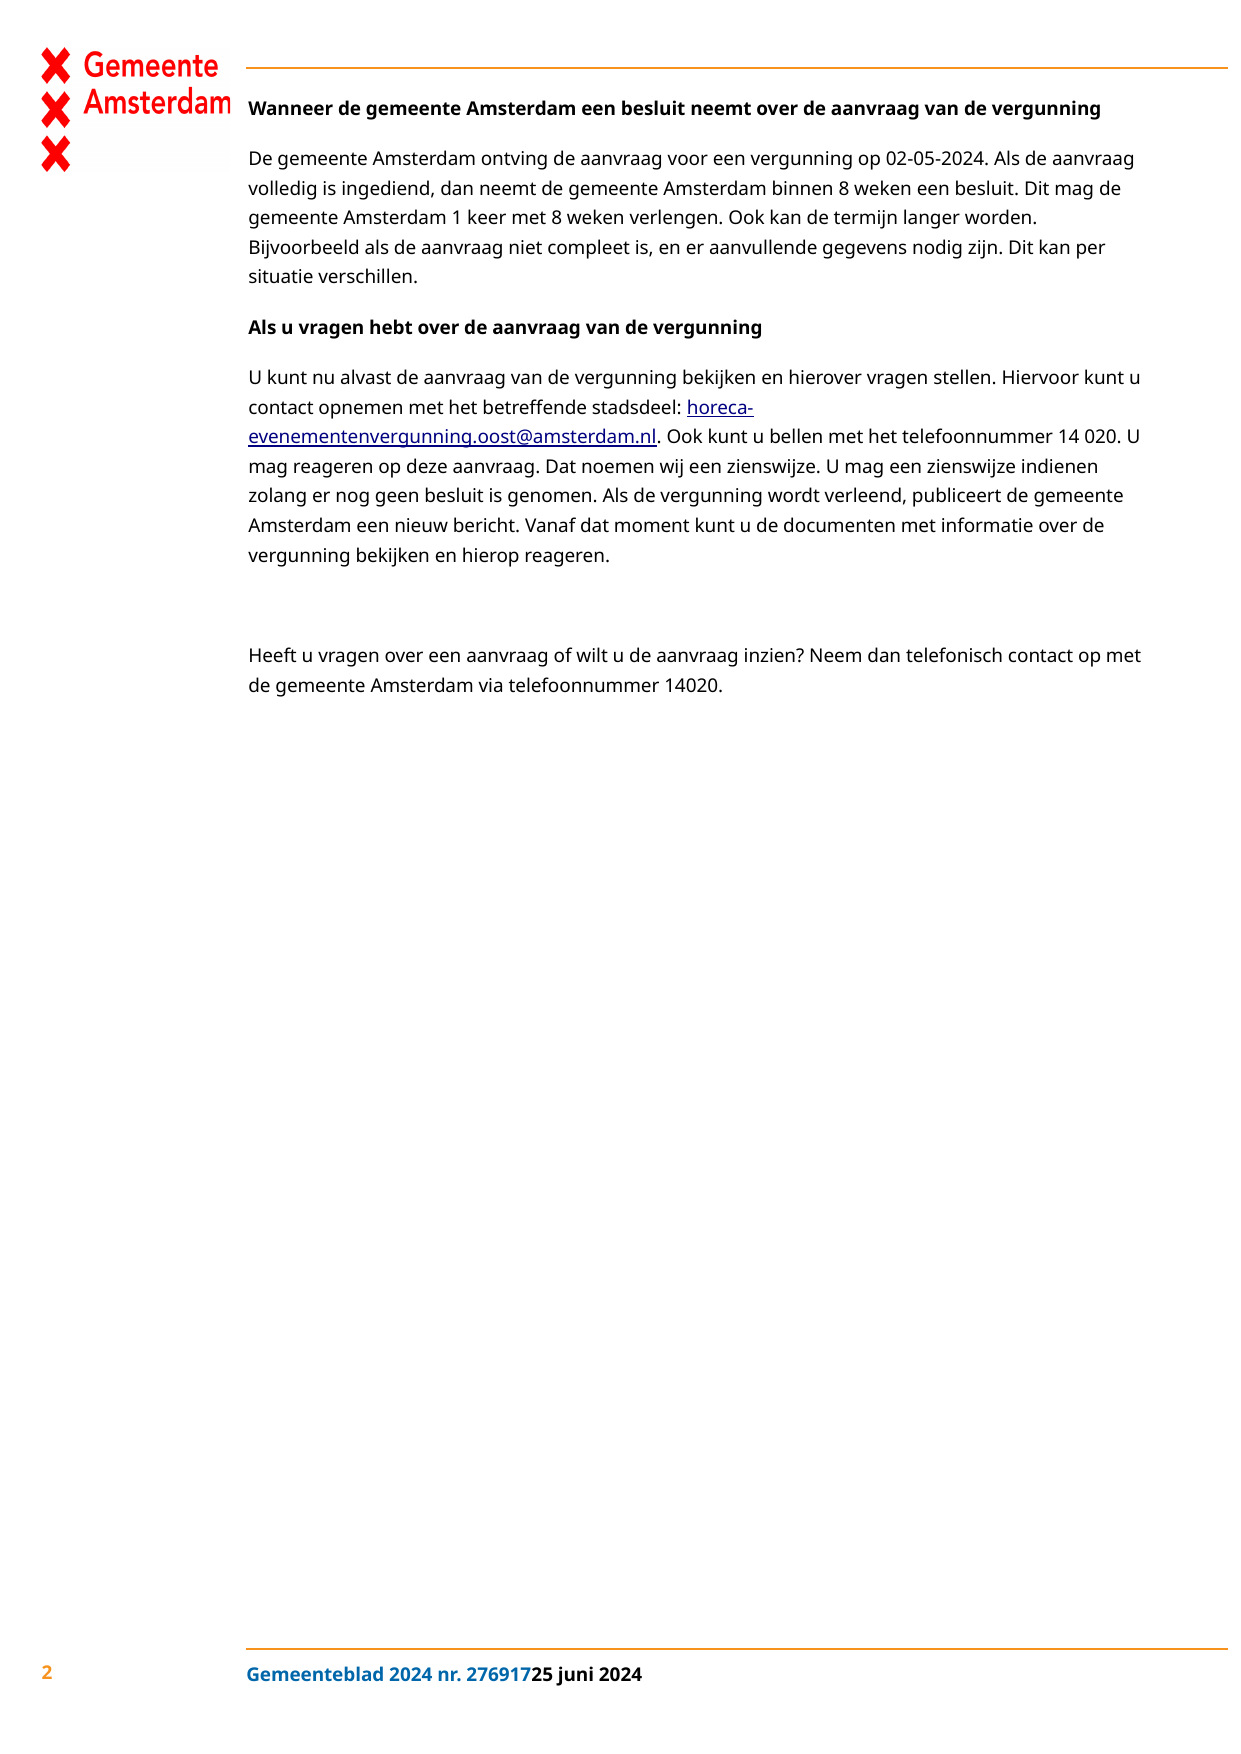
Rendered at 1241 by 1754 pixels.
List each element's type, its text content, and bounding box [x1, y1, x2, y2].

text Heeft u vragen over een aanvraag of wilt u de aanvraag inzien? Neem dan telefonisch contact op met de gemeente Amsterdam via telefoonnummer 14020. [248, 643, 1152, 698]
text De gemeente Amsterdam ontving de aanvraag voor een vergunning op 02-05-2024. Als de aanvraag volledig is ingediend, dan neemt de gemeente Amsterdam binnen 8 weken een besluit. Dit mag de gemeente Amsterdam 1 keer met 8 weken verlengen. Ook kan de termijn langer worden. Bijvoorbeeld als de aanvraag niet compleet is, en er aanvullende gegevens nodig zijn. Dit kan per situatie verschillen. [248, 145, 1152, 289]
text Als u vragen hebt over de aanvraag van de vergunning [248, 314, 1152, 340]
picture [41, 47, 231, 172]
text U kunt nu alvast de aanvraag van de vergunning bekijken en hierover vragen stellen. Hiervoor kunt u contact opnemen met het betreffende stadsdeel: horeca-evenementenvergunning.oost@amsterdam.nl. Ook kunt u bellen met het telefoonnummer 14 020. U mag reageren op deze aanvraag. Dat noemen wij een zienswijze. U mag een zienswijze indienen zolang er nog geen besluit is genomen. Als de vergunning wordt verleend, publiceert de gemeente Amsterdam een nieuw bericht. Vanaf dat moment kunt u de documenten met informatie over de vergunning bekijken en hierop reageren. [248, 364, 1152, 568]
text Wanneer de gemeente Amsterdam een besluit neemt over de aanvraag van de vergunning [248, 95, 1152, 121]
